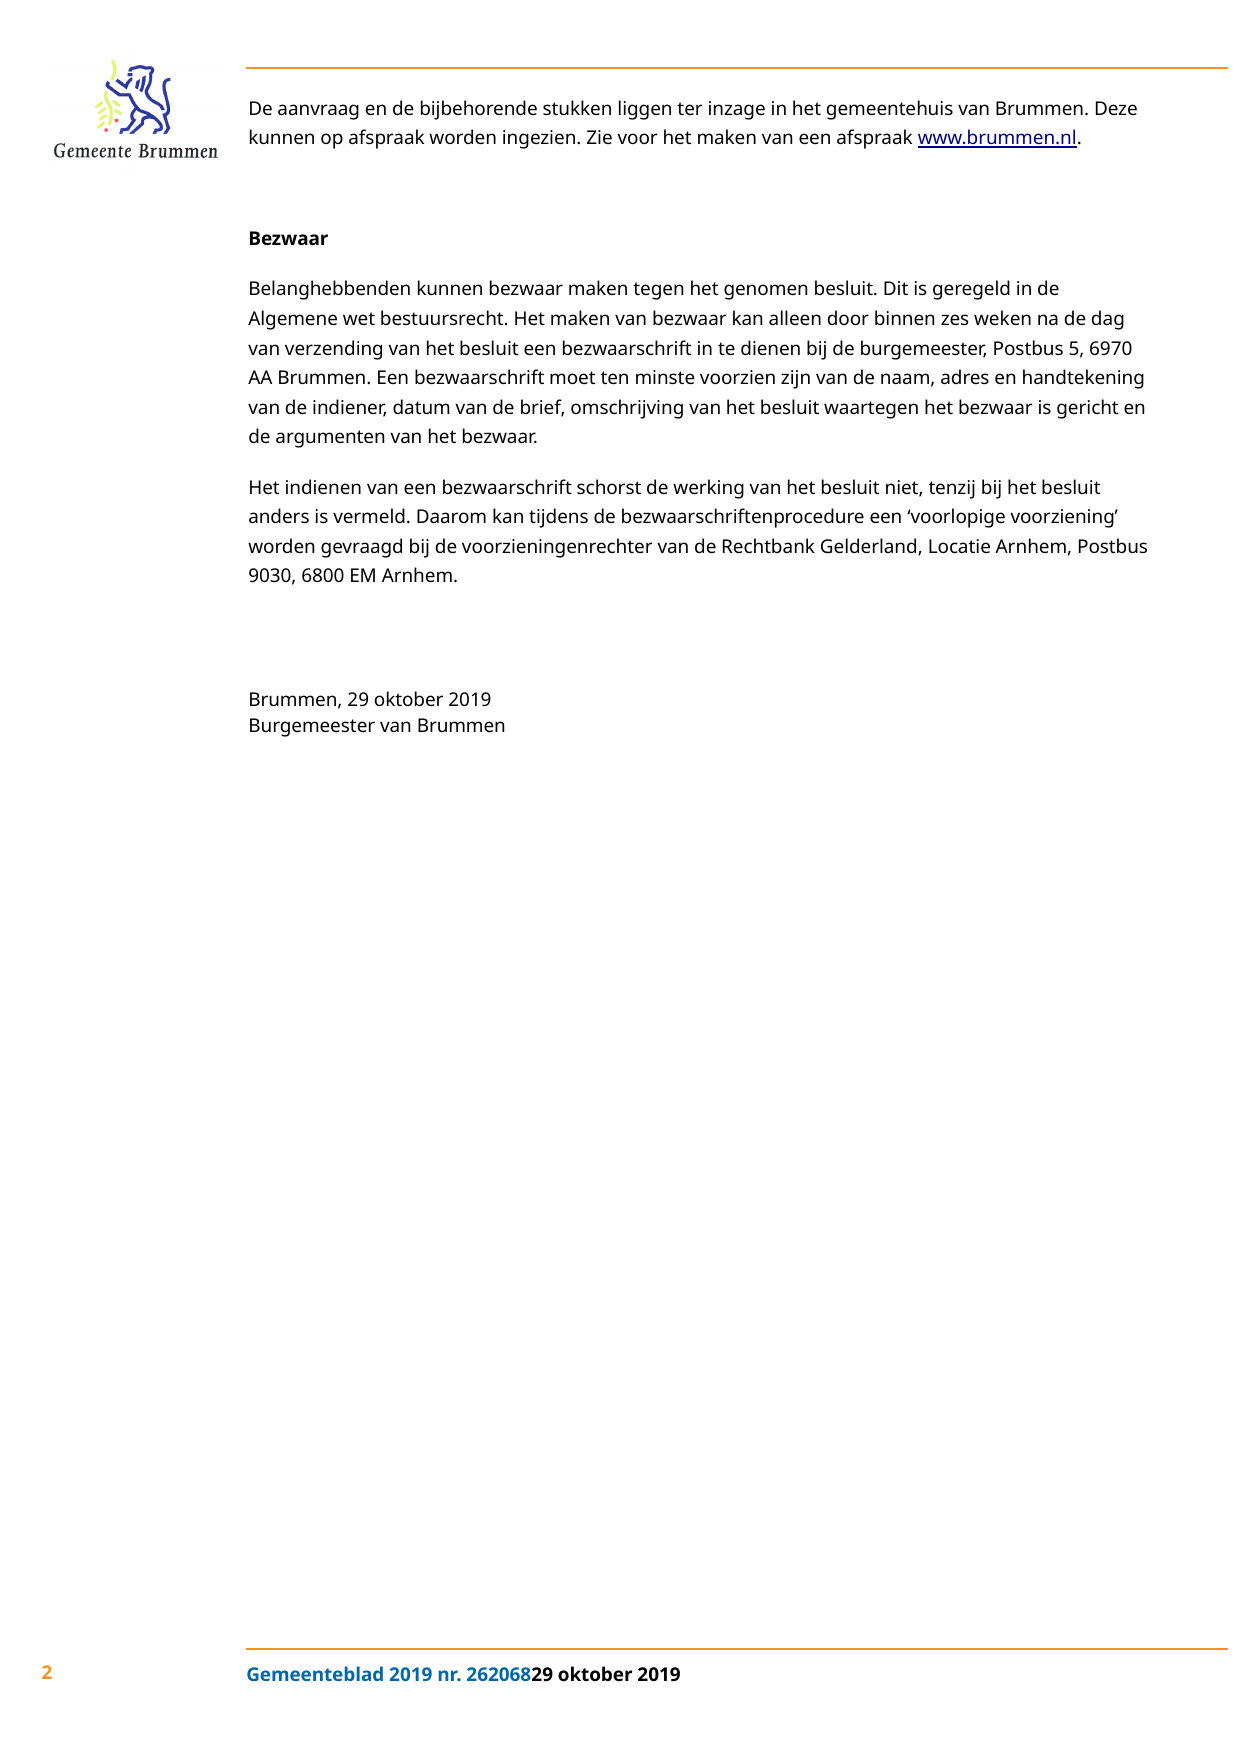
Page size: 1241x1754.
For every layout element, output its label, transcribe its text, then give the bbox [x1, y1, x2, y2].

text Belanghebbenden kunnen bezwaar maken tegen het genomen besluit. Dit is geregeld in de Algemene wet bestuursrecht. Het maken van bezwaar kan alleen door binnen zes weken na de dag van verzending van het besluit een bezwaarschrift in te dienen bij de burgemeester, Postbus 5, 6970 AA Brummen. Een bezwaarschrift moet ten minste voorzien zijn van de naam, adres en handtekening van de indiener, datum van de brief, omschrijving van het besluit waartegen het bezwaar is gericht en de argumenten van het bezwaar. [248, 276, 1152, 449]
text De aanvraag en de bijbehorende stukken liggen ter inzage in het gemeentehuis van Brummen. Deze kunnen op afspraak worden ingezien. Zie voor het maken van een afspraak www.brummen.nl. [248, 95, 1152, 150]
text Bezwaar [248, 225, 1152, 251]
text Het indienen van een bezwaarschrift schorst de werking van het besluit niet, tenzij bij het besluit anders is vermeld. Daarom kan tijdens de bezwaarschriftenprocedure een ‘voorlopige voorziening’ worden gevraagd bij de voorzieningenrechter van de Rechtbank Gelderland, Locatie Arnhem, Postbus 9030, 6800 EM Arnhem. [248, 474, 1152, 588]
text Burgemeester van Brummen [248, 712, 1152, 738]
picture [41, 47, 231, 172]
text Brummen, 29 oktober 2019 [248, 687, 1152, 712]
